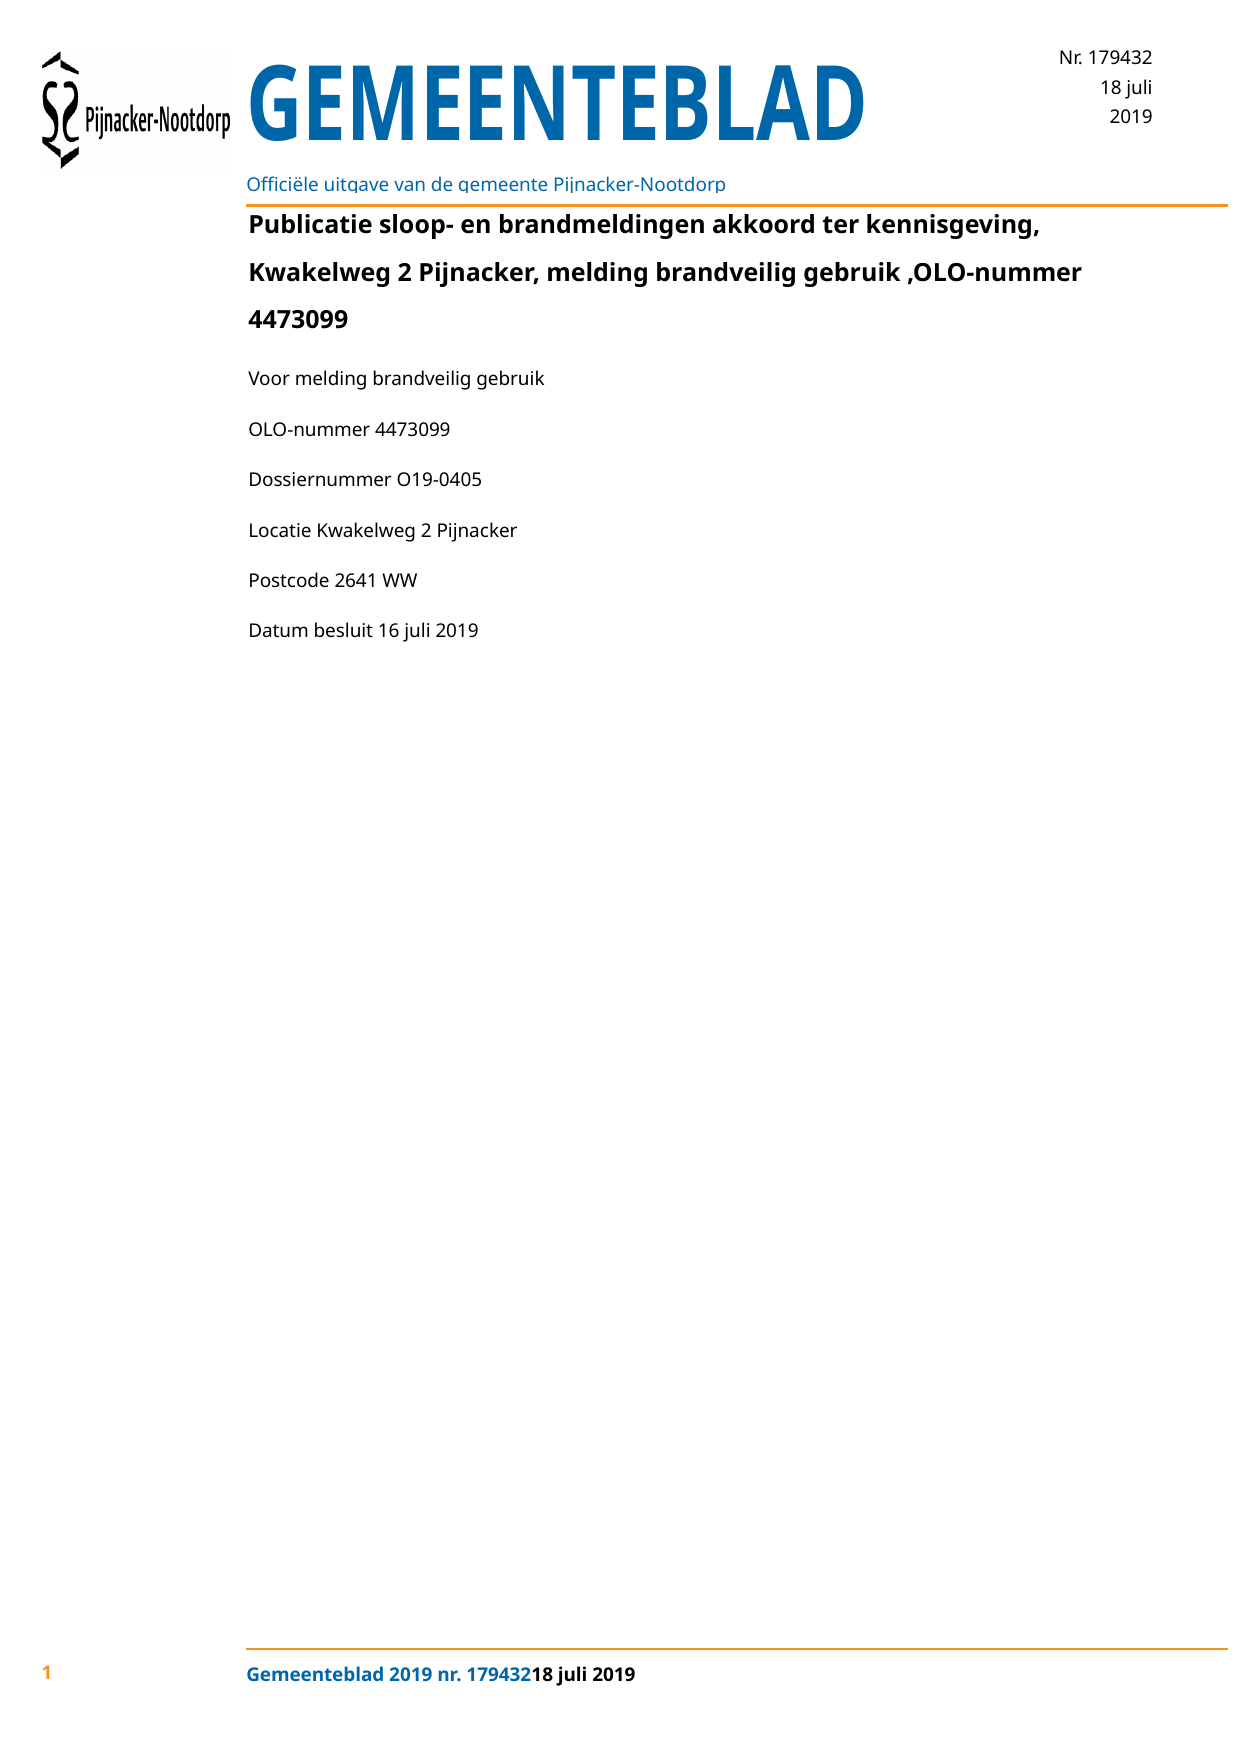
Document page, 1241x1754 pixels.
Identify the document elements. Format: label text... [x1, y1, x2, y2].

text Voor melding brandveilig gebruik [248, 366, 1152, 391]
text Datum besluit 16 juli 2019 [248, 618, 1152, 643]
picture [41, 47, 231, 172]
text Locatie Kwakelweg 2 Pijnacker [248, 517, 1152, 542]
text Publicatie sloop- en brandmeldingen akkoord ter kennisgeving, Kwakelweg 2 Pijnacker, melding brandveilig gebruik ,OLO-nummer 4473099 [248, 207, 1152, 336]
text OLO-nummer 4473099 [248, 416, 1152, 442]
text Postcode 2641 WW [248, 567, 1152, 593]
text Dossiernummer O19-0405 [248, 466, 1152, 492]
